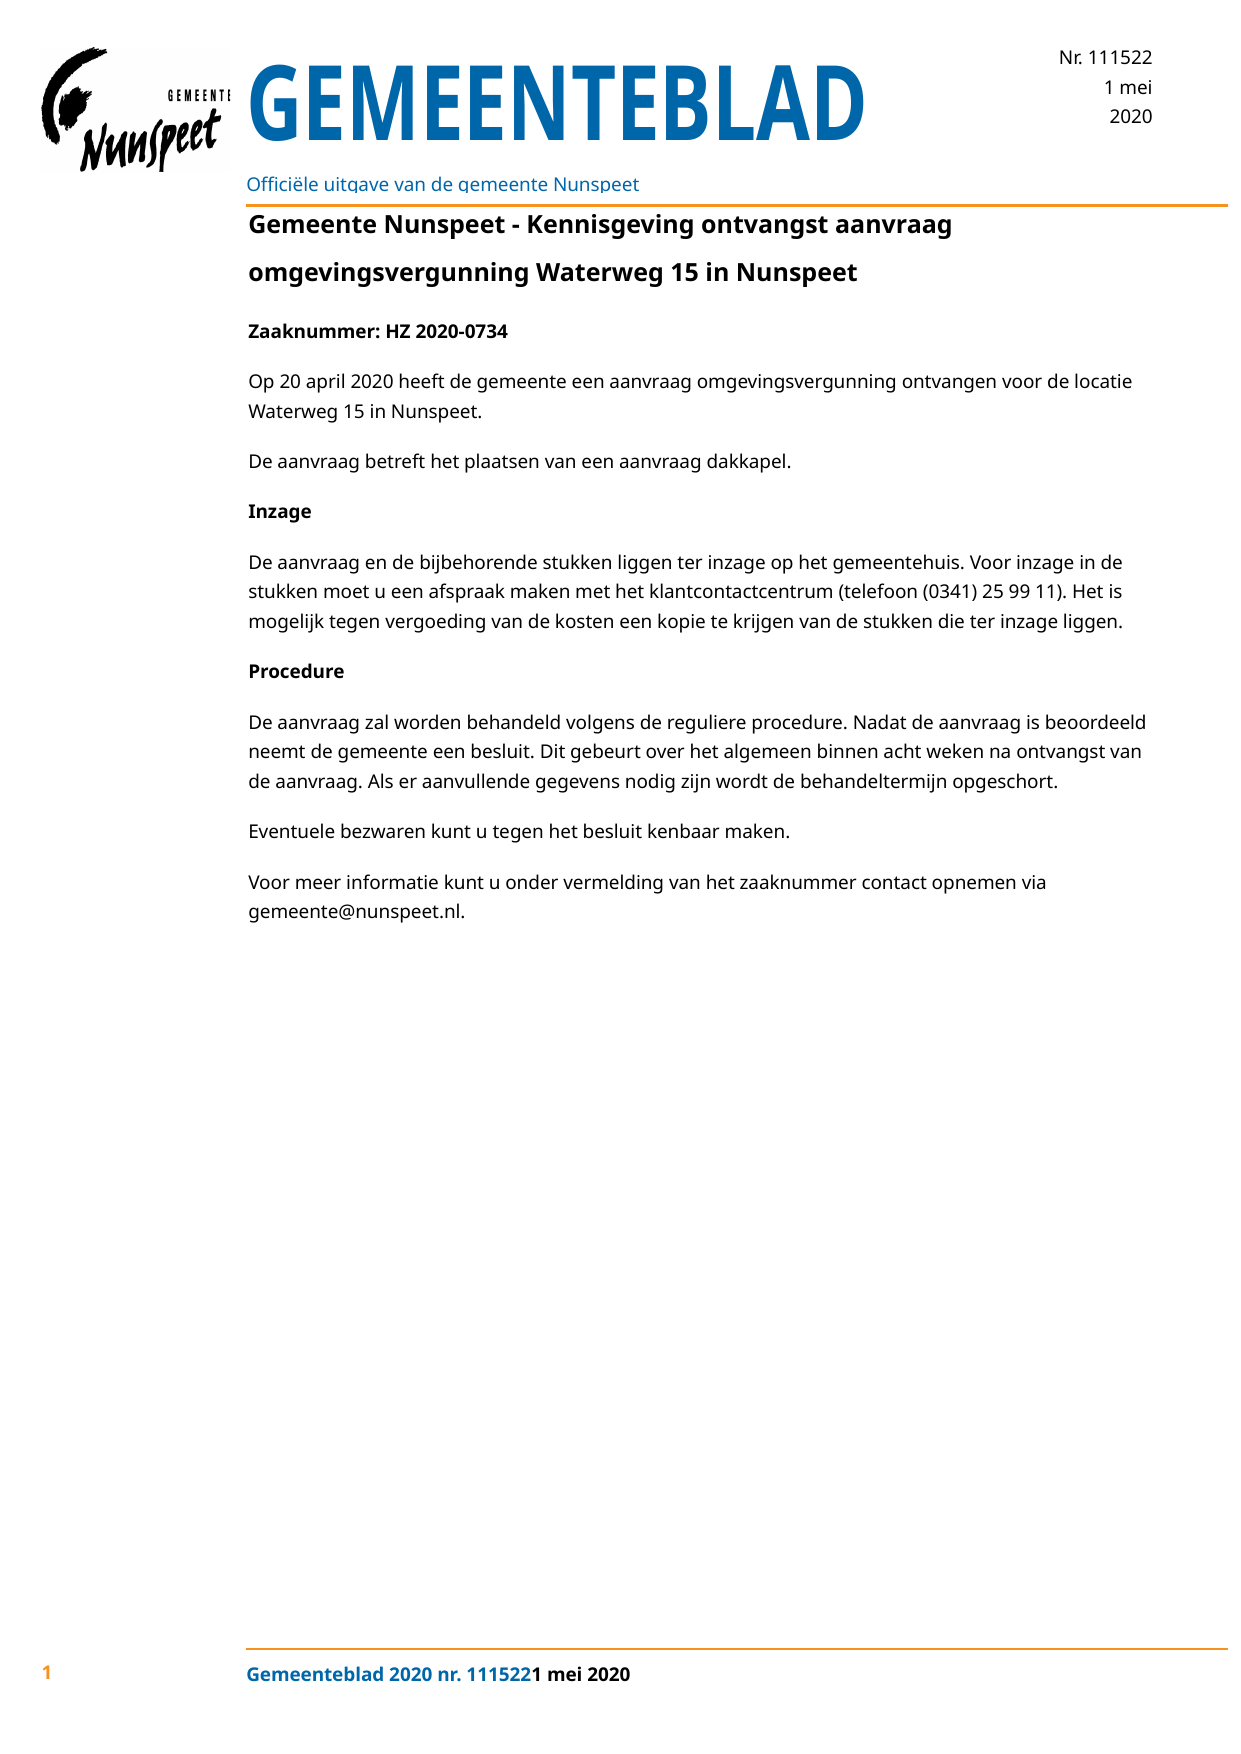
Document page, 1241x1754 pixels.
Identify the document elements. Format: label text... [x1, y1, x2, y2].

text De aanvraag zal worden behandeld volgens de reguliere procedure. Nadat de aanvraag is beoordeeld neemt de gemeente een besluit. Dit gebeurt over het algemeen binnen acht weken na ontvangst van de aanvraag. Als er aanvullende gegevens nodig zijn wordt de behandeltermijn opgeschort. [248, 709, 1152, 794]
text Voor meer informatie kunt u onder vermelding van het zaaknummer contact opnemen via gemeente@nunspeet.nl. [248, 869, 1152, 924]
text De aanvraag betreft het plaatsen van een aanvraag dakkapel. [248, 448, 1152, 474]
text Gemeente Nunspeet - Kennisgeving ontvangst aanvraag omgevingsvergunning Waterweg 15 in Nunspeet [248, 207, 1152, 288]
text Eventuele bezwaren kunt u tegen het besluit kenbaar maken. [248, 819, 1152, 844]
text De aanvraag en de bijbehorende stukken liggen ter inzage op het gemeentehuis. Voor inzage in de stukken moet u een afspraak maken met het klantcontactcentrum (telefoon (0341) 25 99 11). Het is mogelijk tegen vergoeding van de kosten een kopie te krijgen van de stukken die ter inzage liggen. [248, 549, 1152, 634]
text Procedure [248, 659, 1152, 684]
text Inzage [248, 499, 1152, 524]
text Zaaknummer: HZ 2020-0734 [248, 318, 1152, 344]
text Op 20 april 2020 heeft de gemeente een aanvraag omgevingsvergunning ontvangen voor de locatie Waterweg 15 in Nunspeet. [248, 368, 1152, 424]
picture [41, 47, 231, 172]
